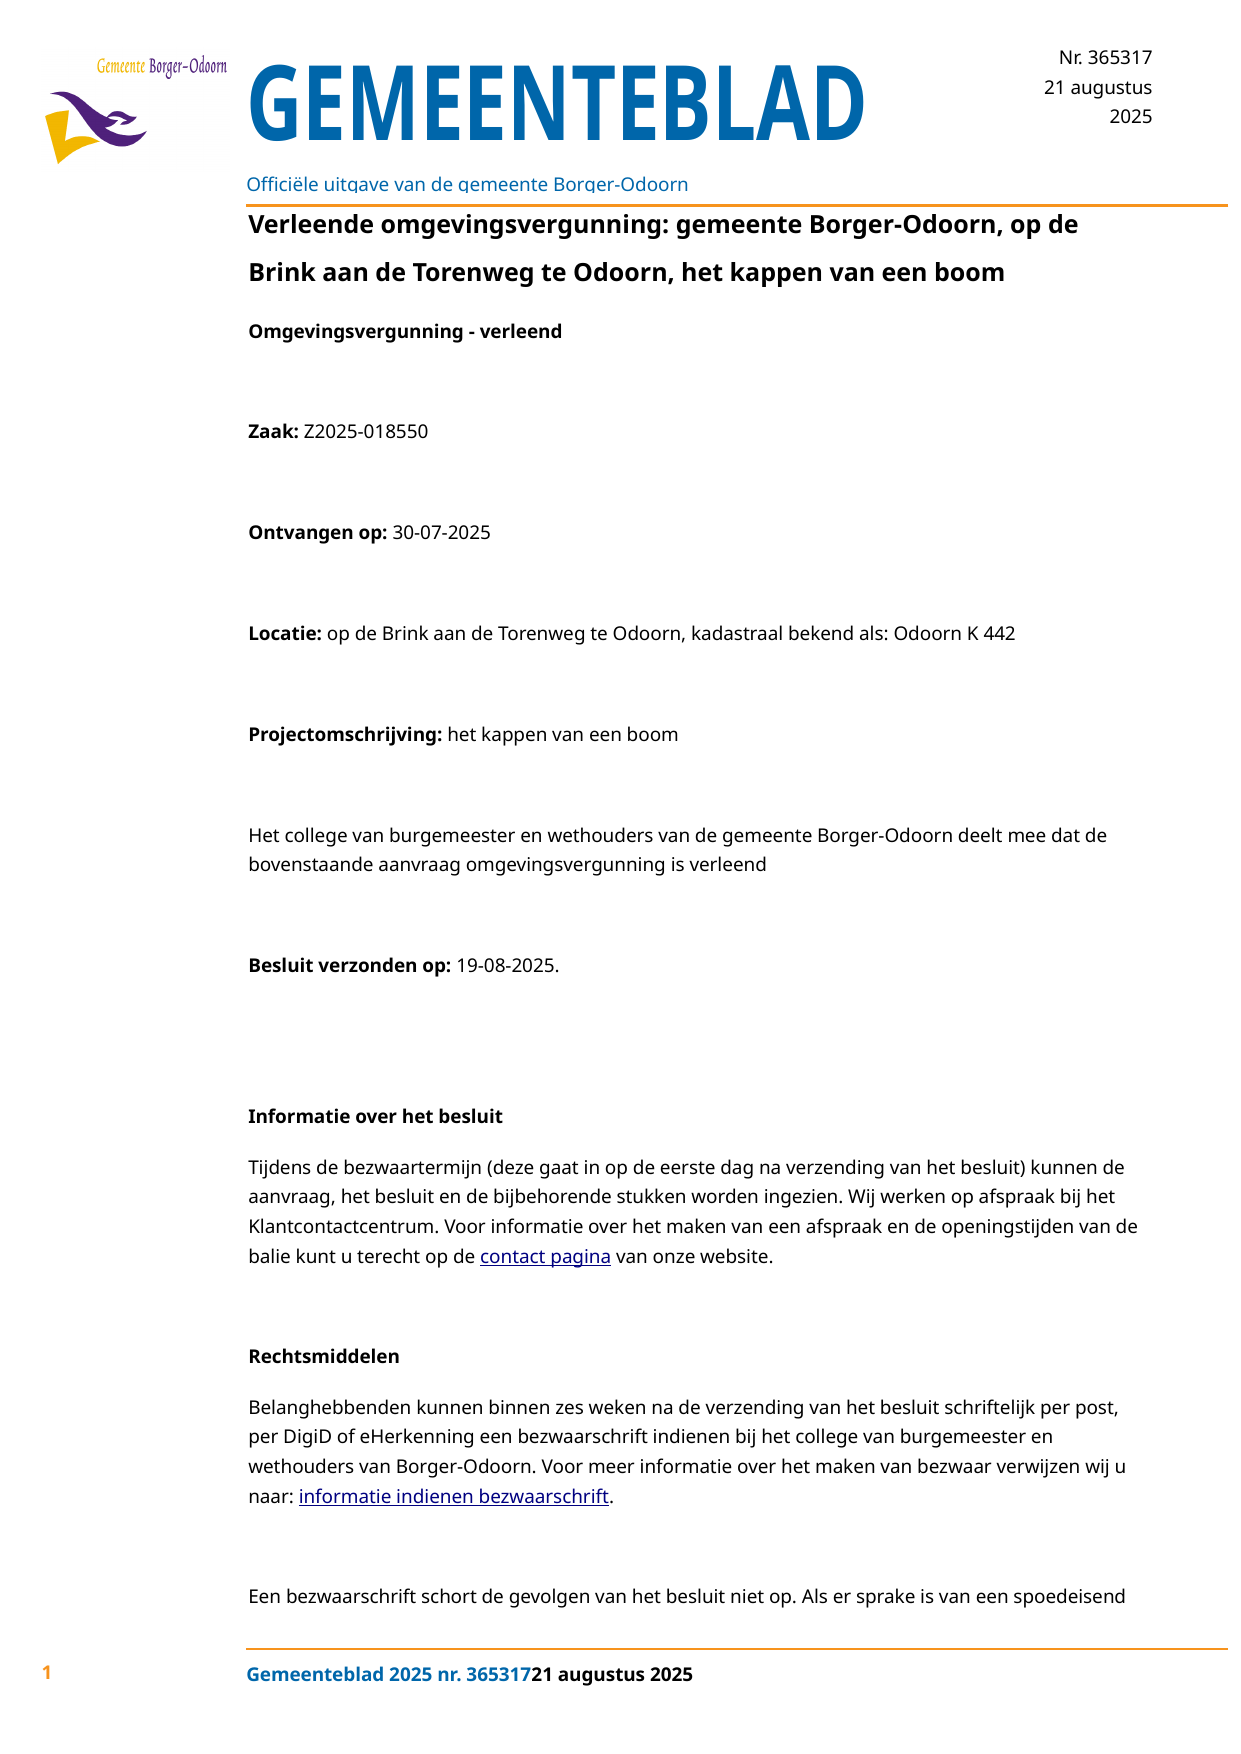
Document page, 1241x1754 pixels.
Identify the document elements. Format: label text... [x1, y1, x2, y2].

text Een bezwaarschrift schort de gevolgen van het besluit niet op. Als er sprake is van een spoedeisend [248, 1584, 1152, 1609]
text Locatie: op de Brink aan de Torenweg te Odoorn, kadastraal bekend als: Odoorn K 442 [248, 620, 1152, 646]
text Het college van burgemeester en wethouders van de gemeente Borger-Odoorn deelt mee dat de bovenstaande aanvraag omgevingsvergunning is verleend [248, 822, 1152, 877]
text Omgevingsvergunning - verleend [248, 318, 1152, 344]
text Besluit verzonden op: 19-08-2025. [248, 952, 1152, 978]
picture [41, 47, 231, 172]
text Informatie over het besluit [248, 1104, 1152, 1129]
text Rechtsmiddelen [248, 1344, 1152, 1369]
text Projectomschrijving: het kappen van een boom [248, 721, 1152, 747]
text Verleende omgevingsvergunning: gemeente Borger-Odoorn, op de Brink aan de Torenweg te Odoorn, het kappen van een boom [248, 207, 1152, 288]
text Zaak: Z2025-018550 [248, 419, 1152, 444]
text Belanghebbenden kunnen binnen zes weken na de verzending van het besluit schriftelijk per post, per DigiD of eHerkenning een bezwaarschrift indienen bij het college van burgemeester en wethouders van Borger-Odoorn. Voor meer informatie over het maken van bezwaar verwijzen wij u naar: informatie indienen bezwaarschrift. [248, 1394, 1152, 1509]
text Ontvangen op: 30-07-2025 [248, 519, 1152, 545]
text Tijdens de bezwaartermijn (deze gaat in op de eerste dag na verzending van het besluit) kunnen de aanvraag, het besluit en de bijbehorende stukken worden ingezien. Wij werken op afspraak bij het Klantcontactcentrum. Voor informatie over het maken van een afspraak en de openingstijden van de balie kunt u terecht op de contact pagina van onze website. [248, 1154, 1152, 1269]
